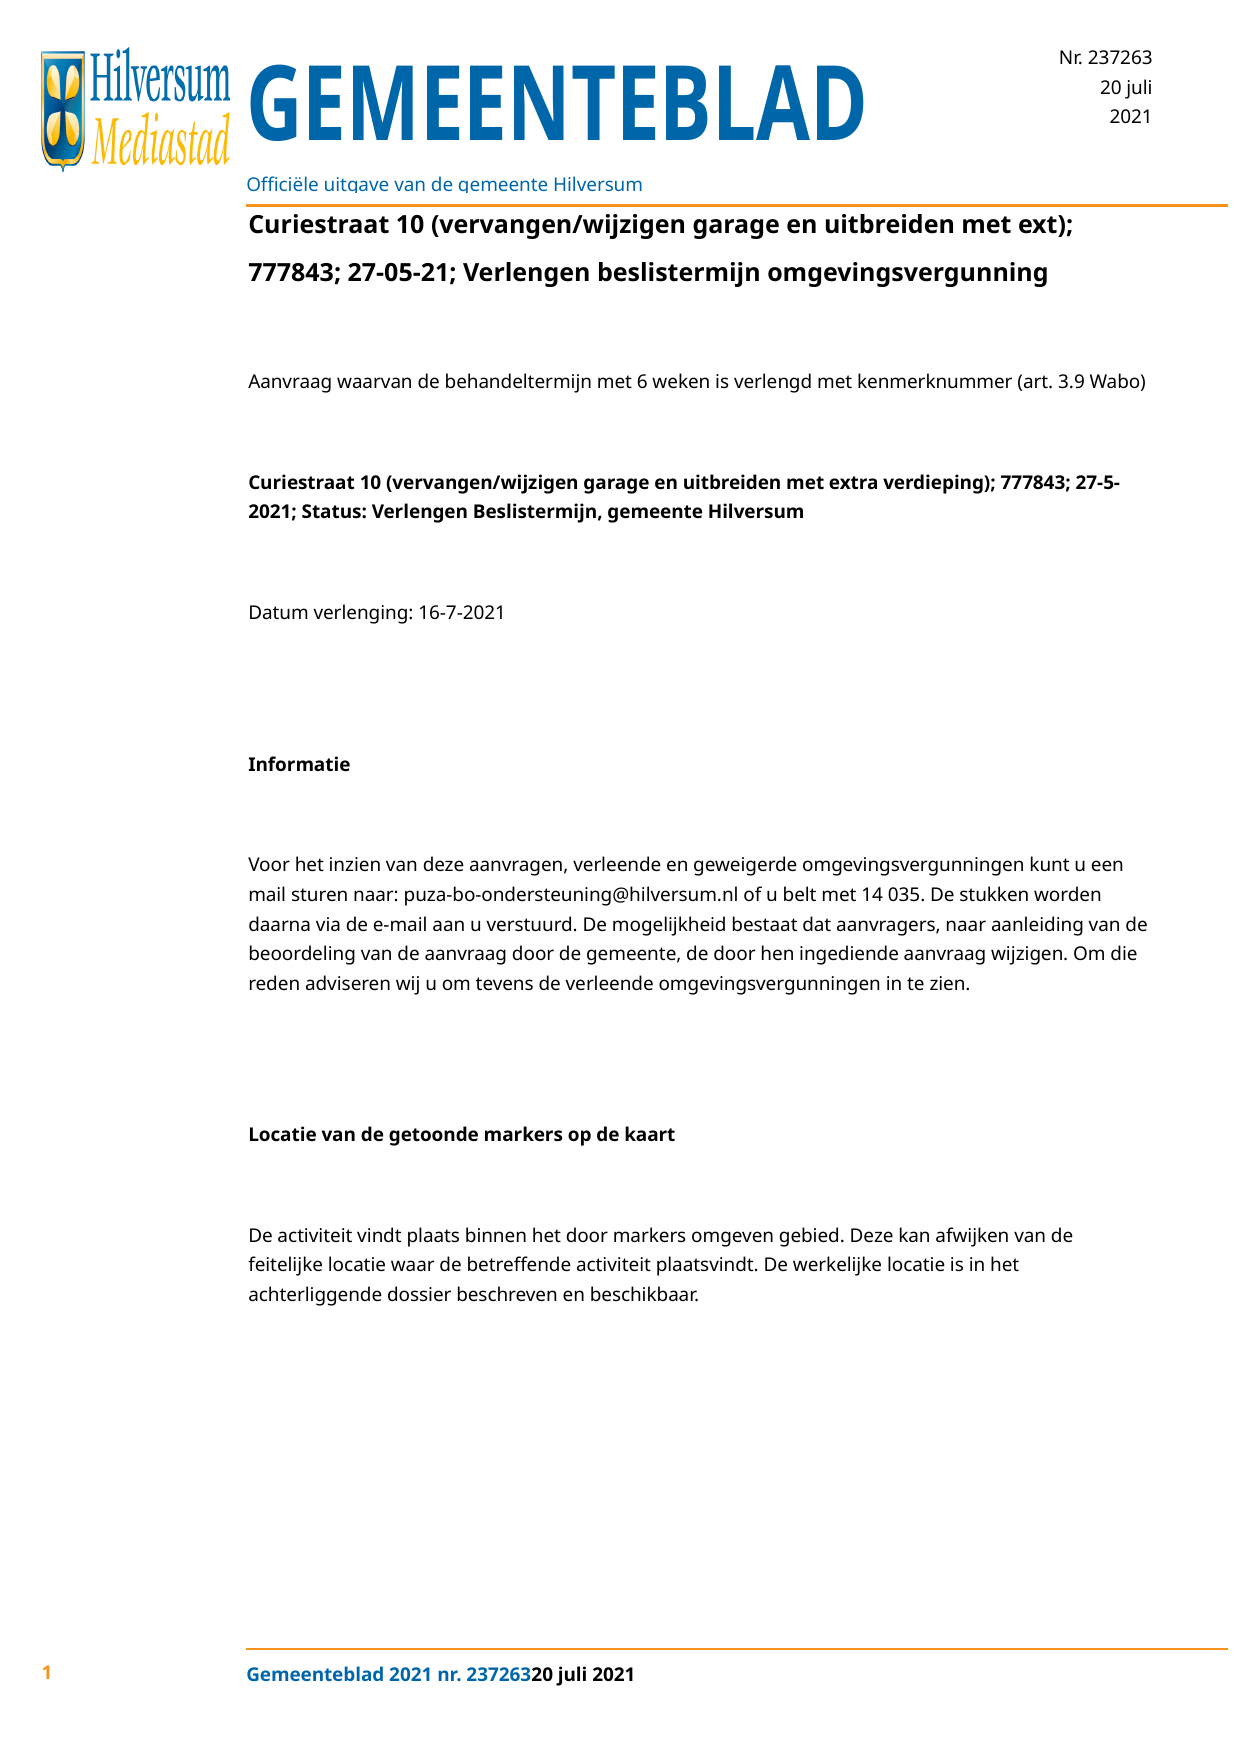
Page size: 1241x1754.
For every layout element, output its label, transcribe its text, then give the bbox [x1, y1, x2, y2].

text Curiestraat 10 (vervangen/wijzigen garage en uitbreiden met ext); 777843; 27-05-21; Verlengen beslistermijn omgevingsvergunning [248, 207, 1152, 288]
text De activiteit vindt plaats binnen het door markers omgeven gebied. Deze kan afwijken van de feitelijke locatie waar de betreffende activiteit plaatsvindt. De werkelijke locatie is in het achterliggende dossier beschreven en beschikbaar. [248, 1222, 1152, 1307]
text Datum verlenging: 16-7-2021 [248, 599, 1152, 625]
text Informatie [248, 751, 1152, 777]
text Aanvraag waarvan de behandeltermijn met 6 weken is verlengd met kenmerknummer (art. 3.9 Wabo) [248, 368, 1152, 394]
text Locatie van de getoonde markers op de kaart [248, 1121, 1152, 1147]
text Curiestraat 10 (vervangen/wijzigen garage en uitbreiden met extra verdieping); 777843; 27-5-2021; Status: Verlengen Beslistermijn, gemeente Hilversum [248, 469, 1152, 524]
text Voor het inzien van deze aanvragen, verleende en geweigerde omgevingsvergunningen kunt u een mail sturen naar: puza-bo-ondersteuning@hilversum.nl of u belt met 14 035. De stukken worden daarna via de e-mail aan u verstuurd. De mogelijkheid bestaat dat aanvragers, naar aanleiding van de beoordeling van de aanvraag door de gemeente, de door hen ingediende aanvraag wijzigen. Om die reden adviseren wij u om tevens de verleende omgevingsvergunningen in te zien. [248, 852, 1152, 996]
picture [41, 47, 231, 172]
